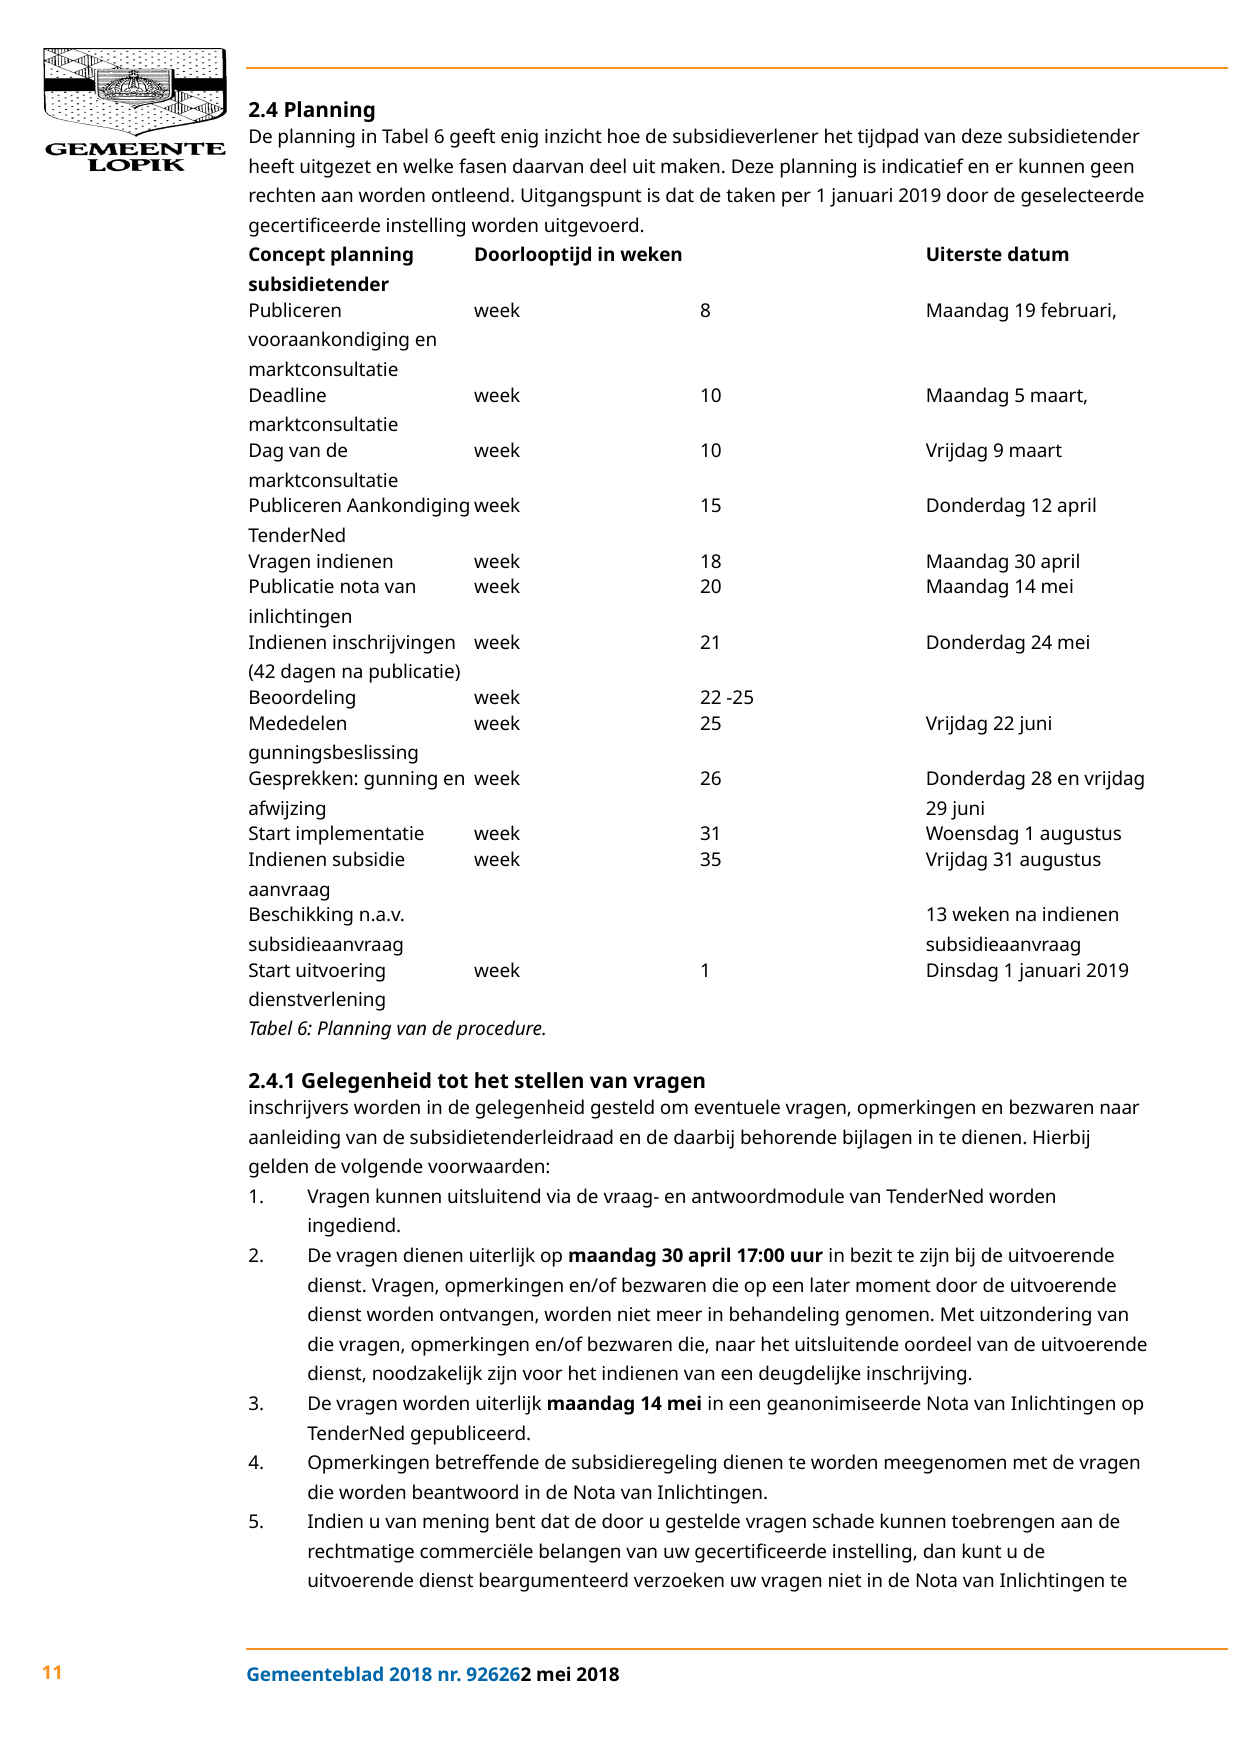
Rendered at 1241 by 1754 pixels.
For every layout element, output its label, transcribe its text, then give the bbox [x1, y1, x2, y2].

picture [41, 47, 231, 172]
table_cell 1 [700, 957, 926, 1012]
table_cell Deadline marktconsultatie [248, 382, 474, 437]
table_cell 26 [700, 765, 926, 821]
table_cell 25 [700, 710, 926, 765]
table_cell Beschikking n.a.v. subsidieaanvraag [248, 902, 474, 957]
table_cell Maandag 5 maart, [926, 382, 1152, 437]
table_cell Dag van de marktconsultatie [248, 437, 474, 492]
table_cell Vrijdag 9 maart [926, 437, 1152, 492]
table_cell 10 [700, 437, 926, 492]
table_cell Maandag 19 februari, [926, 297, 1152, 382]
table_cell 10 [700, 382, 926, 437]
table_header Concept planning subsidietender [248, 242, 474, 297]
table_cell Vragen indienen [248, 548, 474, 573]
table_cell Indienen subsidie aanvraag [248, 846, 474, 902]
table_cell Publicatie nota van inlichtingen [248, 574, 474, 629]
table_cell 35 [700, 846, 926, 902]
list Vragen kunnen uitsluitend via de vraag- en antwoordmodule van TenderNed worden ingediend. [248, 1183, 1152, 1238]
table_cell week [474, 574, 700, 629]
table_cell Maandag 30 april [926, 548, 1152, 573]
table_cell Vrijdag 22 juni [926, 710, 1152, 765]
table_cell Donderdag 24 mei [926, 629, 1152, 684]
table_cell week [474, 765, 700, 821]
table_cell Beoordeling [248, 684, 474, 710]
table_cell Publiceren vooraankondiging en marktconsultatie [248, 297, 474, 382]
text 2.4.1 Gelegenheid tot het stellen van vragen [248, 1066, 1152, 1094]
table_cell Donderdag 28 en vrijdag 29 juni [926, 765, 1152, 821]
table_cell 20 [700, 574, 926, 629]
table_cell [700, 902, 926, 957]
table_cell week [474, 821, 700, 846]
table_cell week [474, 629, 700, 684]
table_cell week [474, 684, 700, 710]
table_cell week [474, 297, 700, 382]
table_cell week [474, 957, 700, 1012]
table_cell [474, 902, 700, 957]
table_header Doorlooptijd in weken [474, 242, 926, 297]
table_cell week [474, 437, 700, 492]
table_cell 13 weken na indienen subsidieaanvraag [926, 902, 1152, 957]
table_cell Gesprekken: gunning en afwijzing [248, 765, 474, 821]
table_cell Donderdag 12 april [926, 493, 1152, 548]
table_cell 15 [700, 493, 926, 548]
table_cell Dinsdag 1 januari 2019 [926, 957, 1152, 1012]
text 2.4 Planning [248, 95, 1152, 123]
table_cell 31 [700, 821, 926, 846]
text inschrijvers worden in de gelegenheid gesteld om eventuele vragen, opmerkingen en bezwaren naar aanleiding van de subsidietenderleidraad en de daarbij behorende bijlagen in te dienen. Hierbij gelden de volgende voorwaarden: [248, 1094, 1152, 1179]
text Tabel 6: Planning van de procedure. [248, 1015, 1152, 1041]
table_cell week [474, 846, 700, 902]
table_cell Start implementatie [248, 821, 474, 846]
table_cell 8 [700, 297, 926, 382]
table_cell 22 -25 [700, 684, 926, 710]
list De vragen dienen uiterlijk op maandag 30 april 17:00 uur in bezit te zijn bij de uitvoerende dienst. Vragen, opmerkingen en/of bezwaren die op een later moment door de uitvoerende dienst worden ontvangen, worden niet meer in behandeling genomen. Met uitzondering van die vragen, opmerkingen en/of bezwaren die, naar het uitsluitende oordeel van de uitvoerende dienst, noodzakelijk zijn voor het indienen van een deugdelijke inschrijving. [248, 1242, 1152, 1386]
list De vragen worden uiterlijk maandag 14 mei in een geanonimiseerde Nota van Inlichtingen op TenderNed gepubliceerd. [248, 1390, 1152, 1445]
table_cell Start uitvoering dienstverlening [248, 957, 474, 1012]
table_cell week [474, 493, 700, 548]
table_cell Woensdag 1 augustus [926, 821, 1152, 846]
table_cell week [474, 710, 700, 765]
list Indien u van mening bent dat de door u gestelde vragen schade kunnen toebrengen aan de rechtmatige commerciële belangen van uw gecertificeerde instelling, dan kunt u de uitvoerende dienst beargumenteerd verzoeken uw vragen niet in de Nota van Inlichtingen te [248, 1508, 1152, 1593]
table_cell Mededelen gunningsbeslissing [248, 710, 474, 765]
table_cell [926, 684, 1152, 710]
table_cell week [474, 548, 700, 573]
table_cell 18 [700, 548, 926, 573]
text De planning in Tabel 6 geeft enig inzicht hoe de subsidieverlener het tijdpad van deze subsidietender heeft uitgezet en welke fasen daarvan deel uit maken. Deze planning is indicatief en er kunnen geen rechten aan worden ontleend. Uitgangspunt is dat de taken per 1 januari 2019 door de geselecteerde gecertificeerde instelling worden uitgevoerd. [248, 123, 1152, 238]
table_header Uiterste datum [926, 242, 1152, 297]
table_cell Maandag 14 mei [926, 574, 1152, 629]
table_cell week [474, 382, 700, 437]
table_cell Indienen inschrijvingen (42 dagen na publicatie) [248, 629, 474, 684]
list Opmerkingen betreffende de subsidieregeling dienen te worden meegenomen met de vragen die worden beantwoord in de Nota van Inlichtingen. [248, 1449, 1152, 1504]
table_cell 21 [700, 629, 926, 684]
table_cell Publiceren Aankondiging TenderNed [248, 493, 474, 548]
table_cell Vrijdag 31 augustus [926, 846, 1152, 902]
